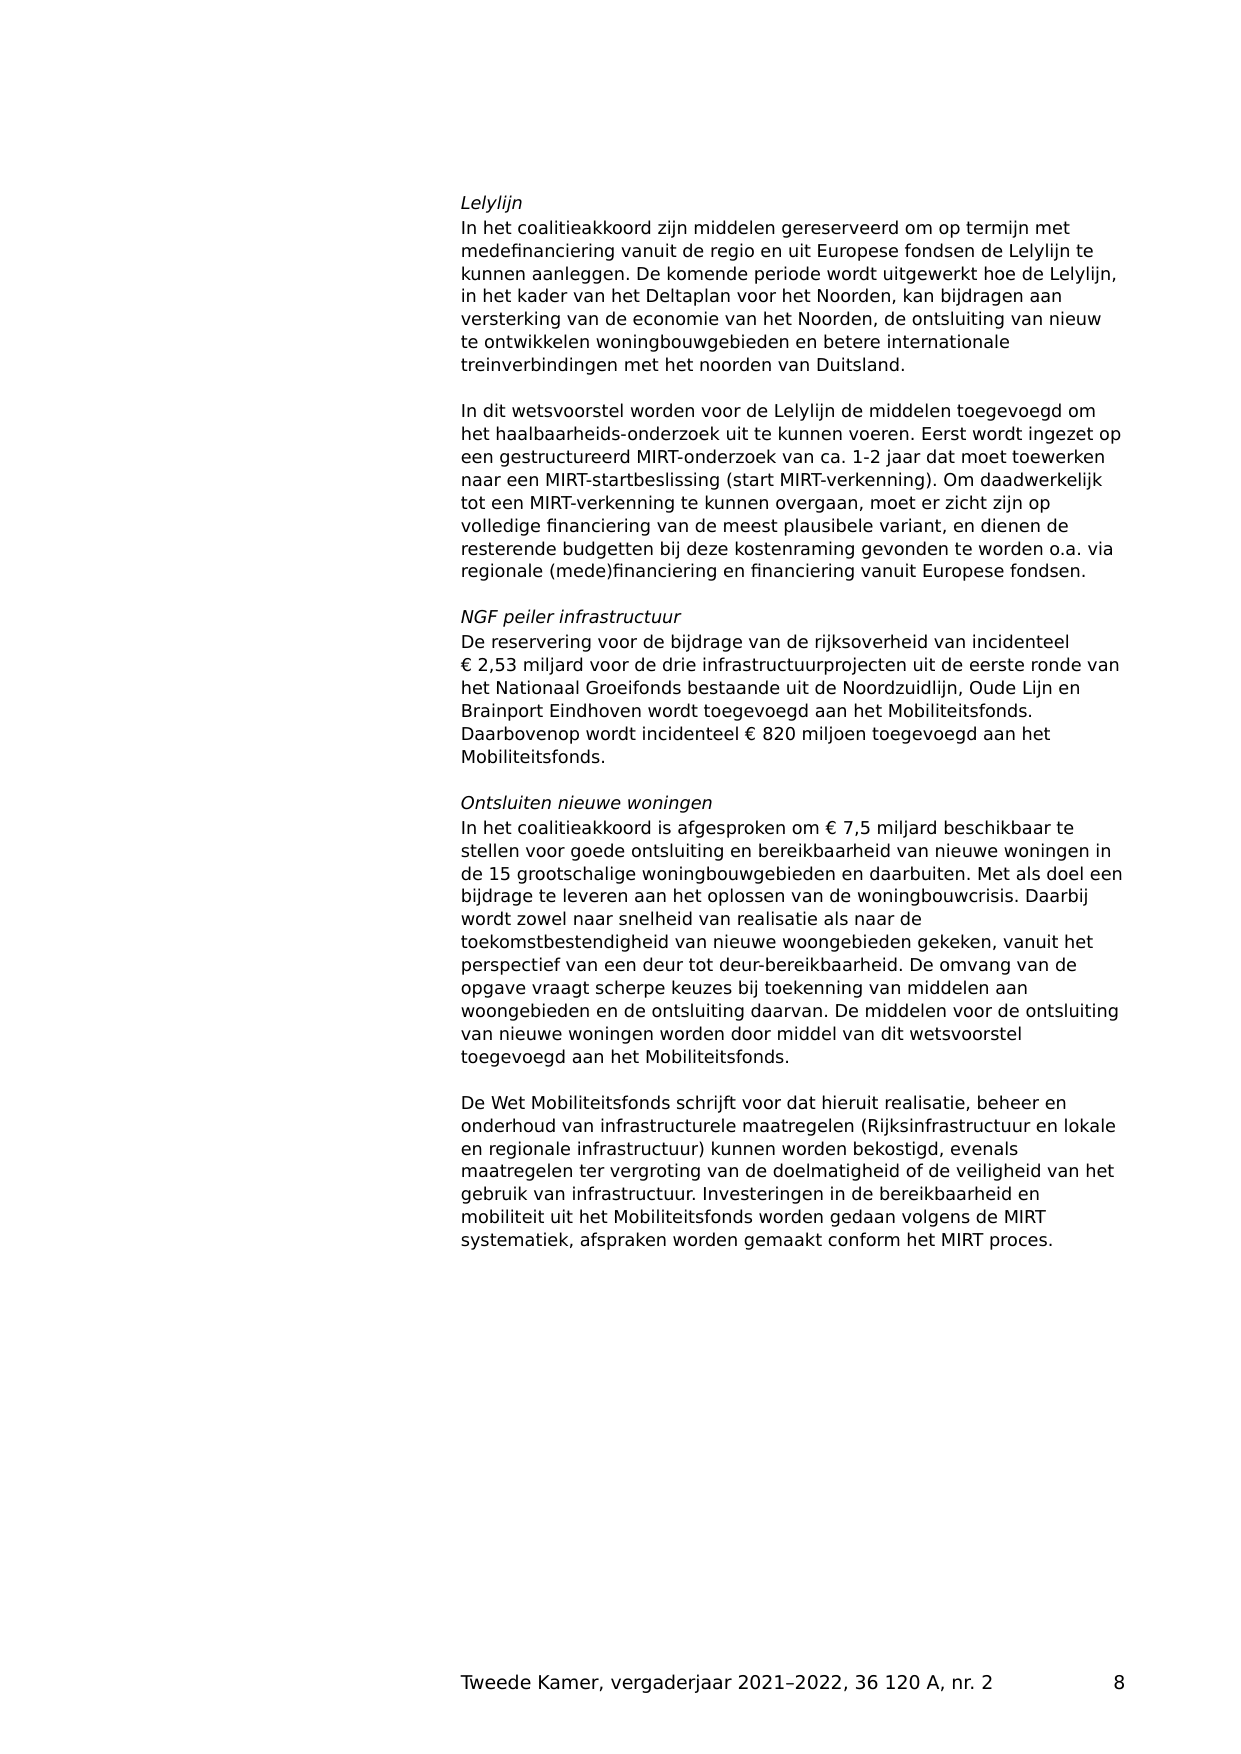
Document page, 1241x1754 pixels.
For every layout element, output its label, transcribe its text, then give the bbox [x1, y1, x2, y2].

text NGF peiler infrastructuur [461, 605, 1125, 628]
text De reservering voor de bijdrage van de rijksoverheid van incidenteel € 2,53 miljard voor de drie infrastructuurprojecten uit de eerste ronde van het Nationaal Groeifonds bestaande uit de Noordzuidlijn, Oude Lijn en Brainport Eindhoven wordt toegevoegd aan het Mobiliteitsfonds. Daarbovenop wordt incidenteel € 820 miljoen toegevoegd aan het Mobiliteitsfonds. [461, 630, 1125, 768]
text In dit wetsvoorstel worden voor de Lelylijn de middelen toegevoegd om het haalbaarheids-onderzoek uit te kunnen voeren. Eerst wordt ingezet op een gestructureerd MIRT-onderzoek van ca. 1-2 jaar dat moet toewerken naar een MIRT-startbeslissing (start MIRT-verkenning). Om daadwerkelijk tot een MIRT-verkenning te kunnen overgaan, moet er zicht zijn op volledige financiering van de meest plausibele variant, en dienen de resterende budgetten bij deze kostenraming gevonden te worden o.a. via regionale (mede)financiering en financiering vanuit Europese fondsen. [461, 399, 1125, 582]
text Ontsluiten nieuwe woningen [461, 791, 1125, 814]
text De Wet Mobiliteitsfonds schrijft voor dat hieruit realisatie, beheer en onderhoud van infrastructurele maatregelen (Rijksinfrastructuur en lokale en regionale infrastructuur) kunnen worden bekostigd, evenals maatregelen ter vergroting van de doelmatigheid of de veiligheid van het gebruik van infrastructuur. Investeringen in de bereikbaarheid en mobiliteit uit het Mobiliteitsfonds worden gedaan volgens de MIRT systematiek, afspraken worden gemaakt conform het MIRT proces. [461, 1091, 1125, 1251]
text In het coalitieakkoord is afgesproken om € 7,5 miljard beschikbaar te stellen voor goede ontsluiting en bereikbaarheid van nieuwe woningen in de 15 grootschalige woningbouwgebieden en daarbuiten. Met als doel een bijdrage te leveren aan het oplossen van de woningbouwcrisis. Daarbij wordt zowel naar snelheid van realisatie als naar de toekomstbestendigheid van nieuwe woongebieden gekeken, vanuit het perspectief van een deur tot deur-bereikbaarheid. De omvang van de opgave vraagt scherpe keuzes bij toekenning van middelen aan woongebieden en de ontsluiting daarvan. De middelen voor de ontsluiting van nieuwe woningen worden door middel van dit wetsvoorstel toegevoegd aan het Mobiliteitsfonds. [461, 816, 1125, 1068]
text Lelylijn [461, 191, 1125, 214]
text In het coalitieakkoord zijn middelen gereserveerd om op termijn met medefinanciering vanuit de regio en uit Europese fondsen de Lelylijn te kunnen aanleggen. De komende periode wordt uitgewerkt hoe de Lelylijn, in het kader van het Deltaplan voor het Noorden, kan bijdragen aan versterking van de economie van het Noorden, de ontsluiting van nieuw te ontwikkelen woningbouwgebieden en betere internationale treinverbindingen met het noorden van Duitsland. [461, 216, 1125, 376]
